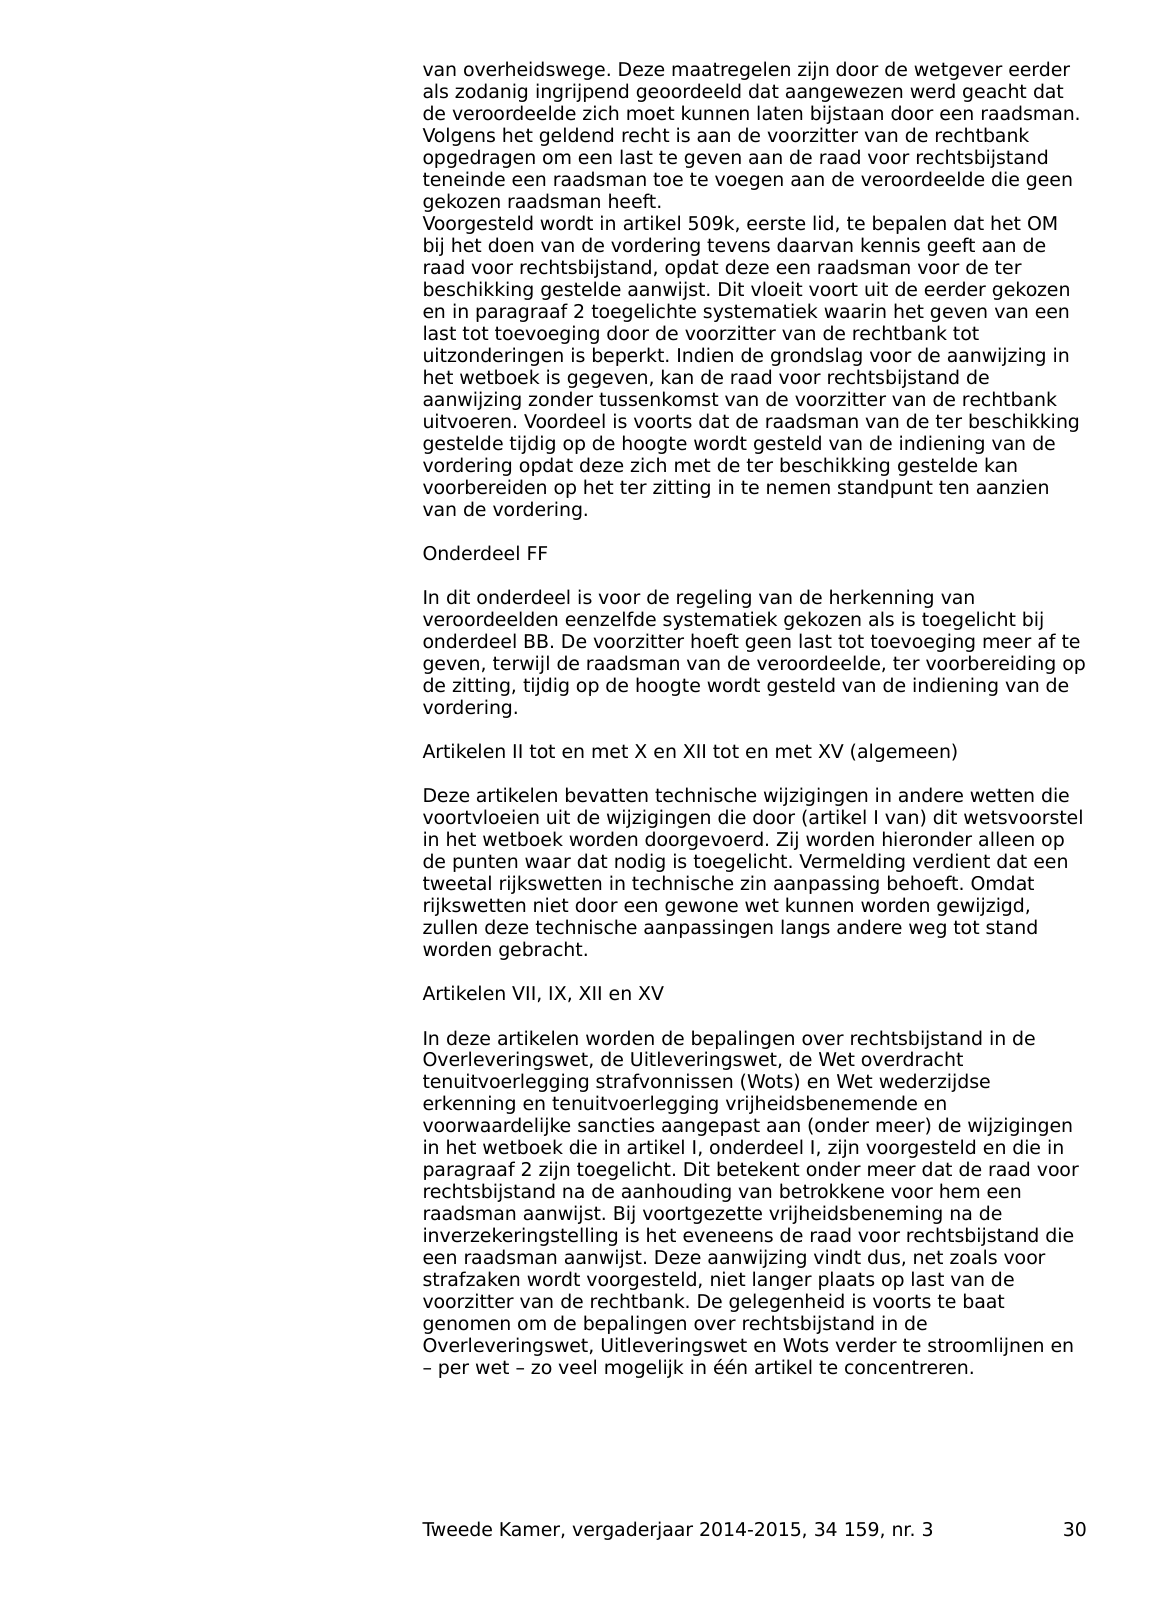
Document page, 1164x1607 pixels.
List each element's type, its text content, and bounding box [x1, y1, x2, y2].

text In dit onderdeel is voor de regeling van de herkenning van veroordeelden eenzelfde systematiek gekozen als is toegelicht bij onderdeel BB. De voorzitter hoeft geen last tot toevoeging meer af te geven, terwijl de raadsman van de veroordeelde, ter voorbereiding op de zitting, tijdig op de hoogte wordt gesteld van de indiening van de vordering. [422, 587, 1087, 719]
text van overheidswege. Deze maatregelen zijn door de wetgever eerder als zodanig ingrijpend geoordeeld dat aangewezen werd geacht dat de veroordeelde zich moet kunnen laten bijstaan door een raadsman. Volgens het geldend recht is aan de voorzitter van de rechtbank opgedragen om een last te geven aan de raad voor rechtsbijstand teneinde een raadsman toe te voegen aan de veroordeelde die geen gekozen raadsman heeft. [422, 59, 1087, 213]
subtitle Onderdeel FF [422, 543, 1087, 565]
text In deze artikelen worden de bepalingen over rechtsbijstand in de Overleveringswet, de Uitleveringswet, de Wet overdracht tenuitvoerlegging strafvonnissen (Wots) en Wet wederzijdse erkenning en tenuitvoerlegging vrijheidsbenemende en voorwaardelijke sancties aangepast aan (onder meer) de wijzigingen in het wetboek die in artikel I, onderdeel I, zijn voorgesteld en die in paragraaf 2 zijn toegelicht. Dit betekent onder meer dat de raad voor rechtsbijstand na de aanhouding van betrokkene voor hem een raadsman aanwijst. Bij voortgezette vrijheidsbeneming na de inverzekeringstelling is het eveneens de raad voor rechtsbijstand die een raadsman aanwijst. Deze aanwijzing vindt dus, net zoals voor strafzaken wordt voorgesteld, niet langer plaats op last van de voorzitter van de rechtbank. De gelegenheid is voorts te baat genomen om de bepalingen over rechtsbijstand in de Overleveringswet, Uitleveringswet en Wots verder te stroomlijnen en – per wet – zo veel mogelijk in één artikel te concentreren. [422, 1027, 1087, 1379]
subtitle Artikelen VII, IX, XII en XV [422, 983, 1087, 1005]
text Deze artikelen bevatten technische wijzigingen in andere wetten die voortvloeien uit de wijzigingen die door (artikel I van) dit wetsvoorstel in het wetboek worden doorgevoerd. Zij worden hieronder alleen op de punten waar dat nodig is toegelicht. Vermelding verdient dat een tweetal rijkswetten in technische zin aanpassing behoeft. Omdat rijkswetten niet door een gewone wet kunnen worden gewijzigd, zullen deze technische aanpassingen langs andere weg tot stand worden gebracht. [422, 785, 1087, 961]
subtitle Artikelen II tot en met X en XII tot en met XV (algemeen) [422, 741, 1087, 763]
text Voorgesteld wordt in artikel 509k, eerste lid, te bepalen dat het OM bij het doen van de vordering tevens daarvan kennis geeft aan de raad voor rechtsbijstand, opdat deze een raadsman voor de ter beschikking gestelde aanwijst. Dit vloeit voort uit de eerder gekozen en in paragraaf 2 toegelichte systematiek waarin het geven van een last tot toevoeging door de voorzitter van de rechtbank tot uitzonderingen is beperkt. Indien de grondslag voor de aanwijzing in het wetboek is gegeven, kan de raad voor rechtsbijstand de aanwijzing zonder tussenkomst van de voorzitter van de rechtbank uitvoeren. Voordeel is voorts dat de raadsman van de ter beschikking gestelde tijdig op de hoogte wordt gesteld van de indiening van de vordering opdat deze zich met de ter beschikking gestelde kan voorbereiden op het ter zitting in te nemen standpunt ten aanzien van de vordering. [422, 213, 1087, 521]
